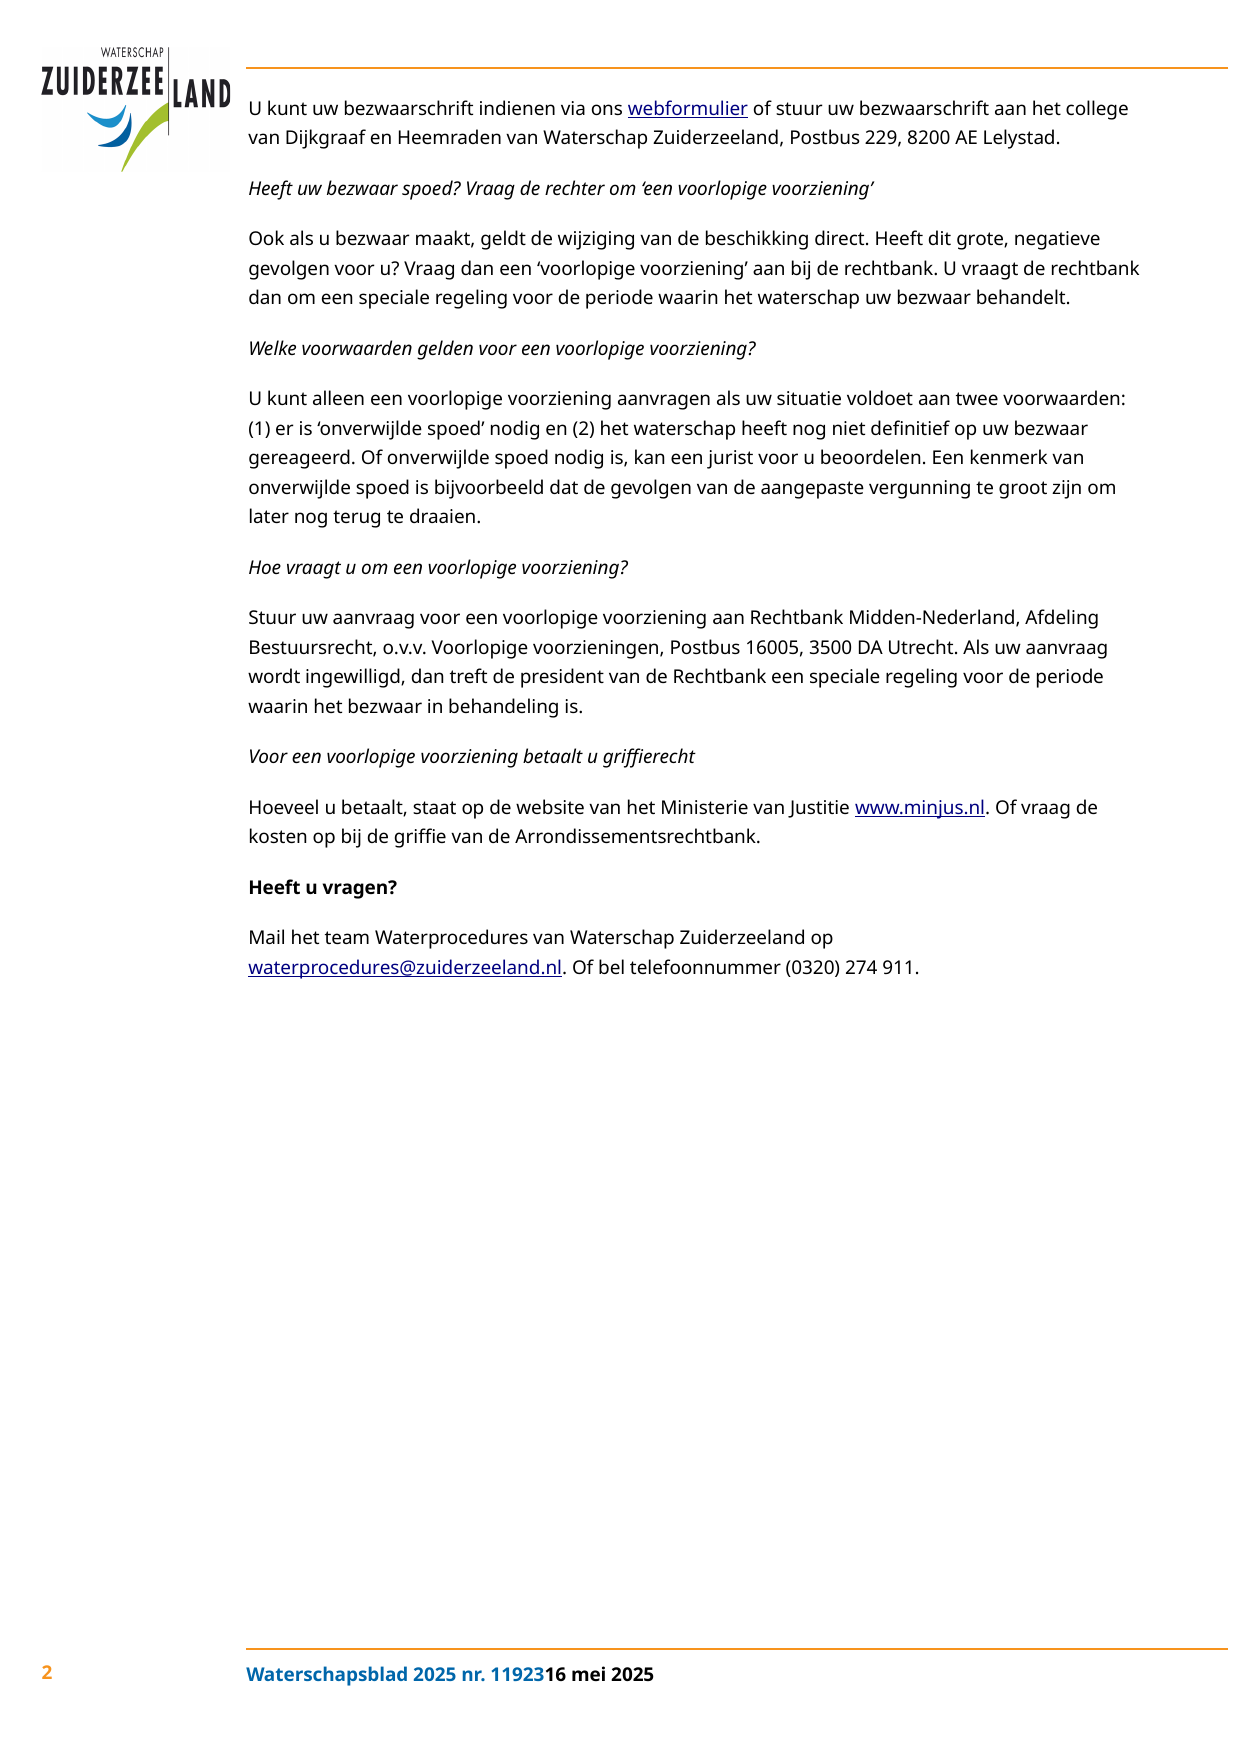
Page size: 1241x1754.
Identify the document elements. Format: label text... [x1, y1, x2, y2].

text U kunt alleen een voorlopige voorziening aanvragen als uw situatie voldoet aan twee voorwaarden: (1) er is ‘onverwijlde spoed’ nodig en (2) het waterschap heeft nog niet definitief op uw bezwaar gereageerd. Of onverwijlde spoed nodig is, kan een jurist voor u beoordelen. Een kenmerk van onverwijlde spoed is bijvoorbeeld dat de gevolgen van de aangepaste vergunning te groot zijn om later nog terug te draaien. [248, 385, 1152, 529]
text Ook als u bezwaar maakt, geldt de wijziging van de beschikking direct. Heeft dit grote, negatieve gevolgen voor u? Vraag dan een ‘voorlopige voorziening’ aan bij de rechtbank. U vraagt de rechtbank dan om een speciale regeling voor de periode waarin het waterschap uw bezwaar behandelt. [248, 225, 1152, 310]
text Stuur uw aanvraag voor een voorlopige voorziening aan Rechtbank Midden-Nederland, Afdeling Bestuursrecht, o.v.v. Voorlopige voorzieningen, Postbus 16005, 3500 DA Utrecht. Als uw aanvraag wordt ingewilligd, dan treft de president van de Rechtbank een speciale regeling voor de periode waarin het bezwaar in behandeling is. [248, 604, 1152, 719]
text Hoeveel u betaalt, staat op de website van het Ministerie van Justitie www.minjus.nl. Of vraag de kosten op bij de griffie van de Arrondissementsrechtbank. [248, 794, 1152, 849]
picture [41, 47, 231, 172]
text Mail het team Waterprocedures van Waterschap Zuiderzeeland op waterprocedures@zuiderzeeland.nl. Of bel telefoonnummer (0320) 274 911. [248, 924, 1152, 980]
text U kunt uw bezwaarschrift indienen via ons webformulier of stuur uw bezwaarschrift aan het college van Dijkgraaf en Heemraden van Waterschap Zuiderzeeland, Postbus 229, 8200 AE Lelystad. [248, 95, 1152, 150]
text Heeft uw bezwaar spoed? Vraag de rechter om ‘een voorlopige voorziening’ [248, 175, 1152, 201]
text Heeft u vragen? [248, 874, 1152, 900]
text Welke voorwaarden gelden voor een voorlopige voorziening? [248, 335, 1152, 361]
text Hoe vraagt u om een voorlopige voorziening? [248, 554, 1152, 580]
text Voor een voorlopige voorziening betaalt u griffierecht [248, 743, 1152, 769]
